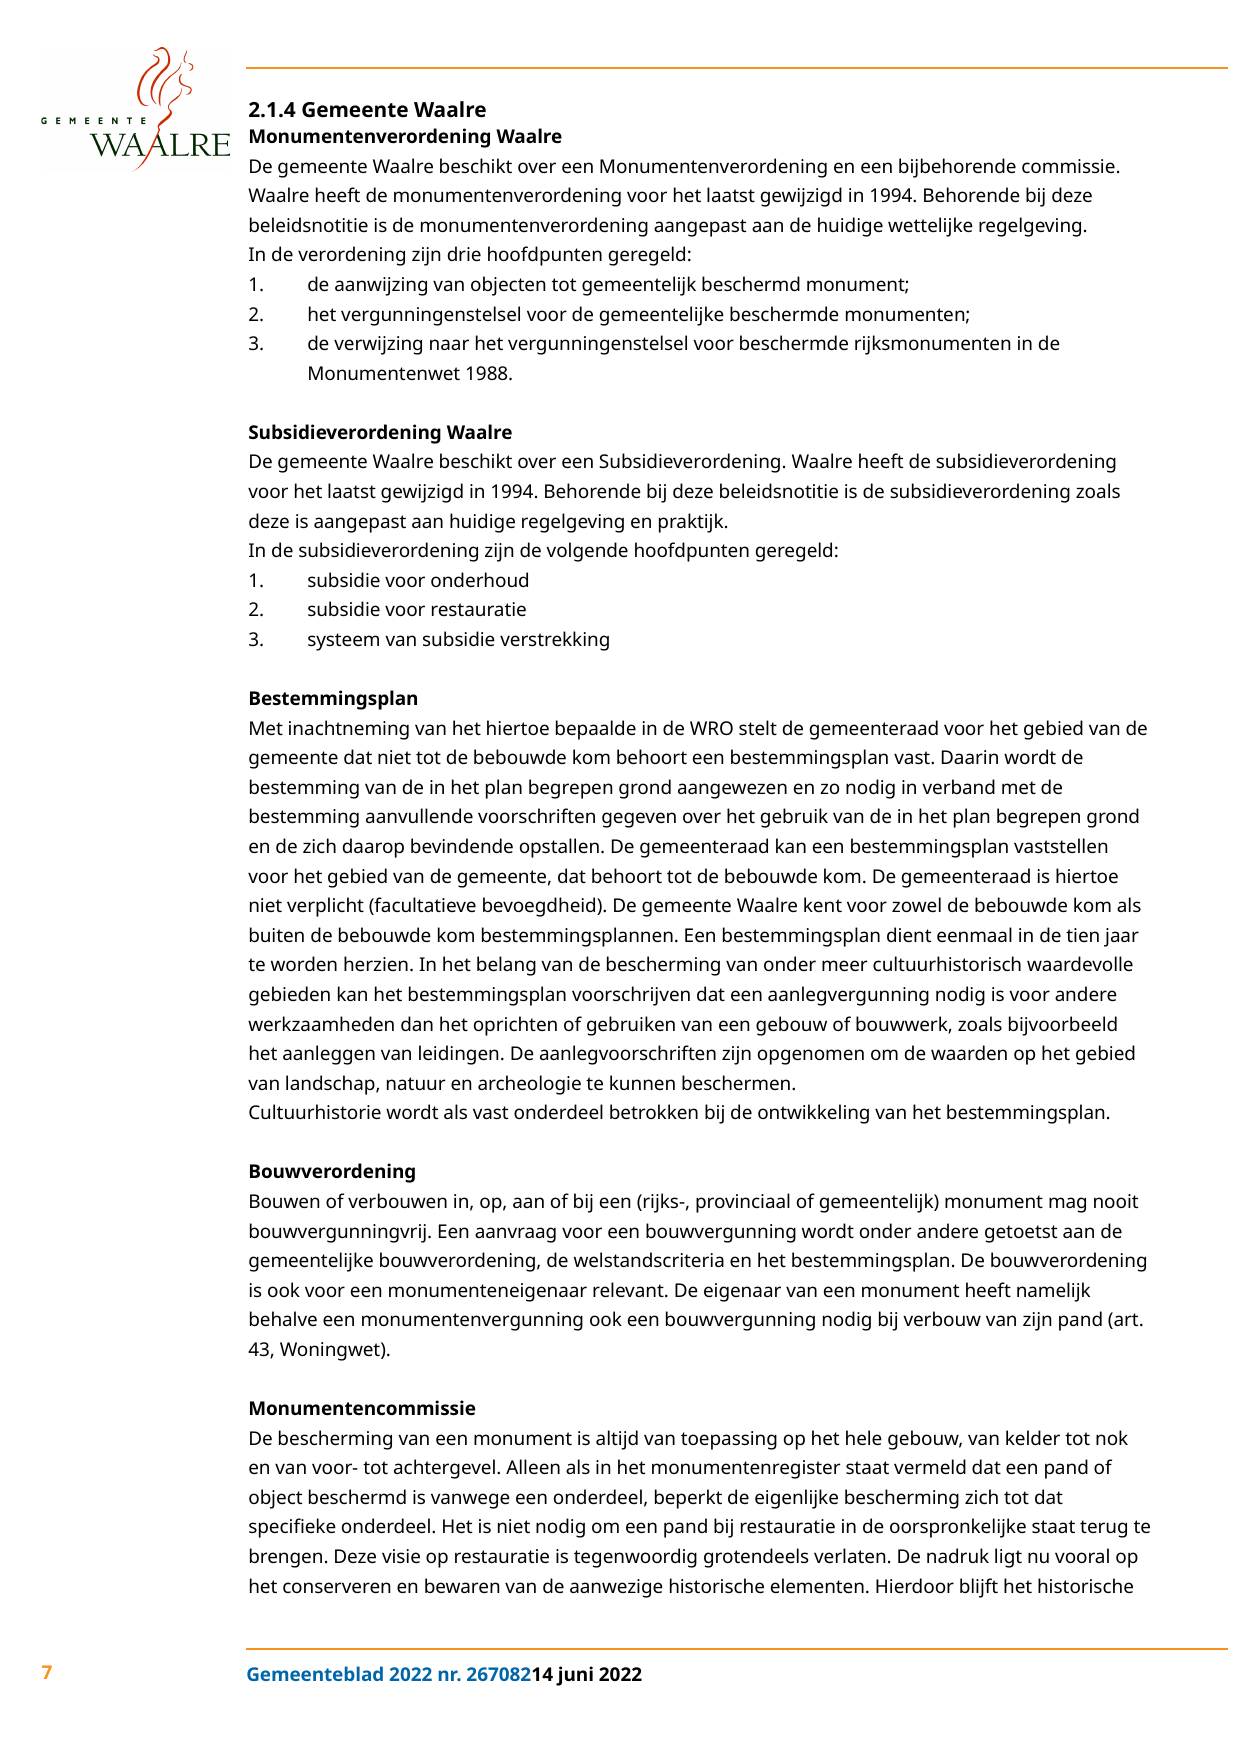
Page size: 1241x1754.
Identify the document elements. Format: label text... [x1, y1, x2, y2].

text Bouwen of verbouwen in, op, aan of bij een (rijks-, provinciaal of gemeentelijk) monument mag nooit bouwvergunningvrij. Een aanvraag voor een bouwvergunning wordt onder andere getoetst aan de gemeentelijke bouwverordening, de welstandscriteria en het bestemmingsplan. De bouwverordening is ook voor een monumenteneigenaar relevant. De eigenaar van een monument heeft namelijk behalve een monumentenvergunning ook een bouwvergunning nodig bij verbouw van zijn pand (art. 43, Woningwet). [248, 1188, 1152, 1362]
list de verwijzing naar het vergunningenstelsel voor beschermde rijksmonumenten in de Monumentenwet 1988. [248, 330, 1152, 386]
text In de subsidieverordening zijn de volgende hoofdpunten geregeld: [248, 537, 1152, 563]
text Subsidieverordening Waalre [248, 419, 1152, 445]
list subsidie voor onderhoud [248, 567, 1152, 593]
text 2.1.4 Gemeente Waalre [248, 95, 1152, 123]
text De gemeente Waalre beschikt over een Monumentenverordening en een bijbehorende commissie. Waalre heeft de monumentenverordening voor het laatst gewijzigd in 1994. Behorende bij deze beleidsnotitie is de monumentenverordening aangepast aan de huidige wettelijke regelgeving. [248, 153, 1152, 238]
text Monumentencommissie [248, 1395, 1152, 1421]
picture [41, 47, 231, 172]
text De gemeente Waalre beschikt over een Subsidieverordening. Waalre heeft de subsidieverordening voor het laatst gewijzigd in 1994. Behorende bij deze beleidsnotitie is de subsidieverordening zoals deze is aangepast aan huidige regelgeving en praktijk. [248, 449, 1152, 533]
text Met inachtneming van het hiertoe bepaalde in de WRO stelt de gemeenteraad voor het gebied van de gemeente dat niet tot de bebouwde kom behoort een bestemmingsplan vast. Daarin wordt de bestemming van de in het plan begrepen grond aangewezen en zo nodig in verband met de bestemming aanvullende voorschriften gegeven over het gebruik van de in het plan begrepen grond en de zich daarop bevindende opstallen. De gemeenteraad kan een bestemmingsplan vaststellen voor het gebied van de gemeente, dat behoort tot de bebouwde kom. De gemeenteraad is hiertoe niet verplicht (facultatieve bevoegdheid). De gemeente Waalre kent voor zowel de bebouwde kom als buiten de bebouwde kom bestemmingsplannen. Een bestemmingsplan dient eenmaal in de tien jaar te worden herzien. In het belang van de bescherming van onder meer cultuurhistorisch waardevolle gebieden kan het bestemmingsplan voorschrijven dat een aanlegvergunning nodig is voor andere werkzaamheden dan het oprichten of gebruiken van een gebouw of bouwwerk, zoals bijvoorbeeld het aanleggen van leidingen. De aanlegvoorschriften zijn opgenomen om de waarden op het gebied van landschap, natuur en archeologie te kunnen beschermen. [248, 715, 1152, 1096]
text In de verordening zijn drie hoofdpunten geregeld: [248, 242, 1152, 267]
text Bestemmingsplan [248, 685, 1152, 711]
text Monumentenverordening Waalre [248, 123, 1152, 149]
list systeem van subsidie verstrekking [248, 626, 1152, 652]
list subsidie voor restauratie [248, 597, 1152, 622]
text De bescherming van een monument is altijd van toepassing op het hele gebouw, van kelder tot nok en van voor- tot achtergevel. Alleen als in het monumentenregister staat vermeld dat een pand of object beschermd is vanwege een onderdeel, beperkt de eigenlijke bescherming zich tot dat specifieke onderdeel. Het is niet nodig om een pand bij restauratie in de oorspronkelijke staat terug te brengen. Deze visie op restauratie is tegenwoordig grotendeels verlaten. De nadruk ligt nu vooral op het conserveren en bewaren van de aanwezige historische elementen. Hierdoor blijft het historische [248, 1425, 1152, 1598]
list het vergunningenstelsel voor de gemeentelijke beschermde monumenten; [248, 301, 1152, 326]
text Cultuurhistorie wordt als vast onderdeel betrokken bij de ontwikkeling van het bestemmingsplan. [248, 1099, 1152, 1125]
text Bouwverordening [248, 1159, 1152, 1184]
list de aanwijzing van objecten tot gemeentelijk beschermd monument; [248, 271, 1152, 297]
